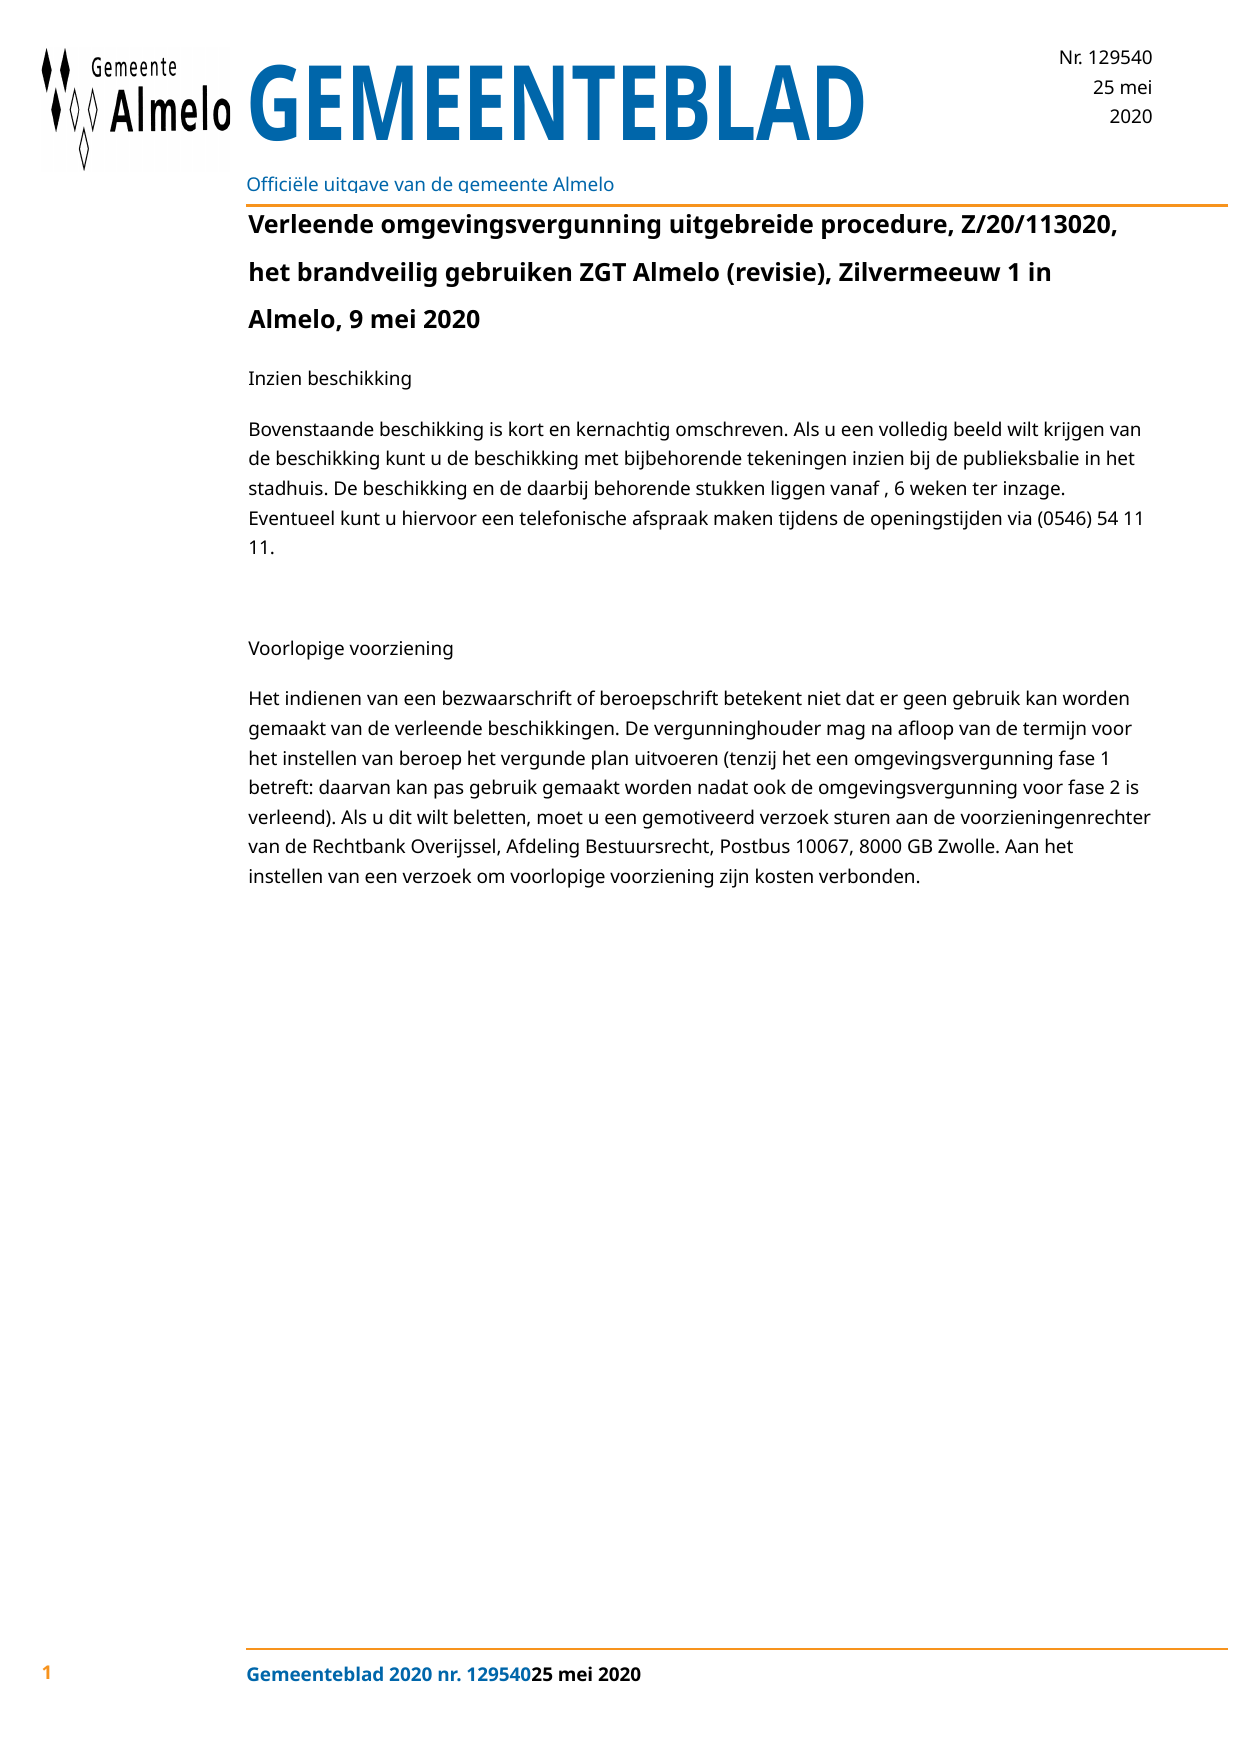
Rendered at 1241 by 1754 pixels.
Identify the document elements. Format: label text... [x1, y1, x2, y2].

text Inzien beschikking [248, 366, 1152, 391]
text Voorlopige voorziening [248, 635, 1152, 661]
text Verleende omgevingsvergunning uitgebreide procedure, Z/20/113020, het brandveilig gebruiken ZGT Almelo (revisie), Zilvermeeuw 1 in Almelo, 9 mei 2020 [248, 207, 1152, 336]
text Het indienen van een bezwaarschrift of beroepschrift betekent niet dat er geen gebruik kan worden gemaakt van de verleende beschikkingen. De vergunninghouder mag na afloop van de termijn voor het instellen van beroep het vergunde plan uitvoeren (tenzij het een omgevingsvergunning fase 1 betreft: daarvan kan pas gebruik gemaakt worden nadat ook de omgevingsvergunning voor fase 2 is verleend). Als u dit wilt beletten, moet u een gemotiveerd verzoek sturen aan de voorzieningenrechter van de Rechtbank Overijssel, Afdeling Bestuursrecht, Postbus 10067, 8000 GB Zwolle. Aan het instellen van een verzoek om voorlopige voorziening zijn kosten verbonden. [248, 686, 1152, 889]
picture [41, 47, 231, 172]
text Bovenstaande beschikking is kort en kernachtig omschreven. Als u een volledig beeld wilt krijgen van de beschikking kunt u de beschikking met bijbehorende tekeningen inzien bij de publieksbalie in het stadhuis. De beschikking en de daarbij behorende stukken liggen vanaf , 6 weken ter inzage. Eventueel kunt u hiervoor een telefonische afspraak maken tijdens de openingstijden via (0546) 54 11 11. [248, 416, 1152, 560]
